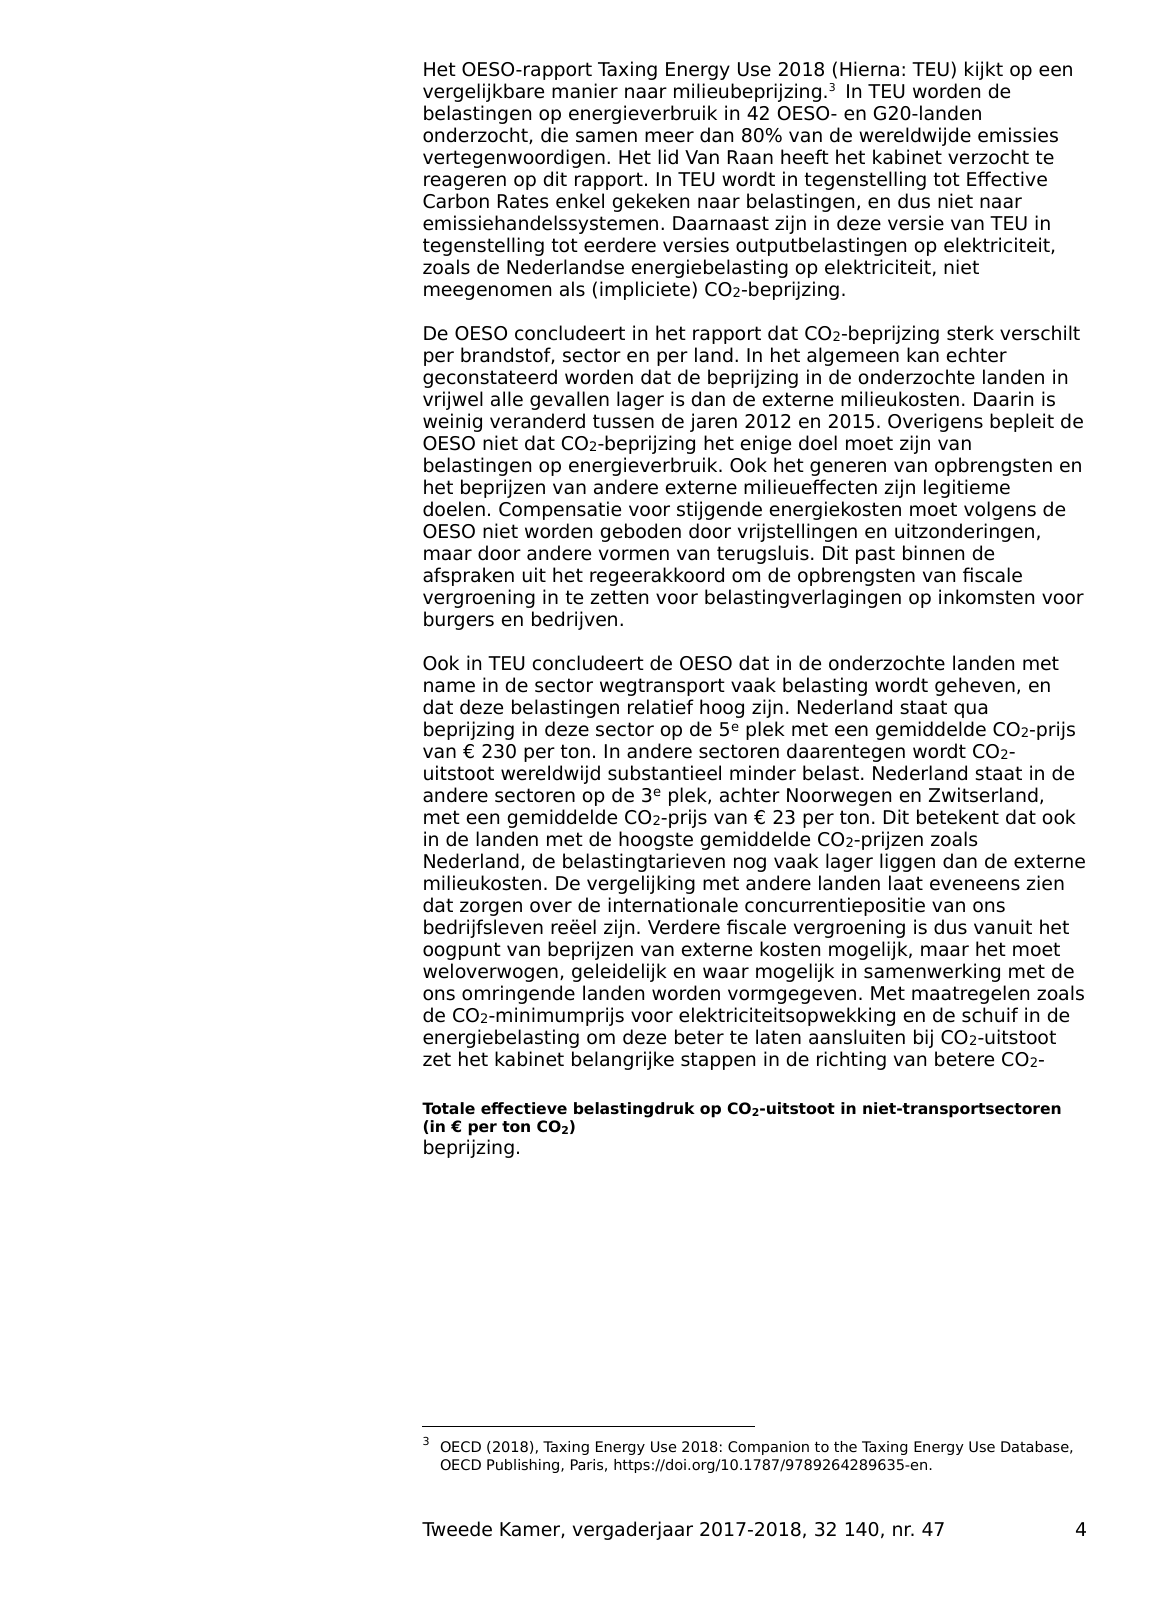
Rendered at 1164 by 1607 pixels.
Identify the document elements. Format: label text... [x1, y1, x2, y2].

text Het OESO-rapport Taxing Energy Use 2018 (Hierna: TEU) kijkt op een vergelijkbare manier naar milieubeprijzing. In TEU worden de belastingen op energieverbruik in 42 OESO- en G20-landen onderzocht, die samen meer dan 80% van de wereldwijde emissies vertegenwoordigen. Het lid Van Raan heeft het kabinet verzocht te reageren op dit rapport. In TEU wordt in tegenstelling tot Effective Carbon Rates enkel gekeken naar belastingen, en dus niet naar emissiehandelssystemen. Daarnaast zijn in deze versie van TEU in tegenstelling tot eerdere versies outputbelastingen op elektriciteit, zoals de Nederlandse energiebelasting op elektriciteit, niet meegenomen als (impliciete) CO2-beprijzing. [422, 59, 1087, 301]
text OECD (2018), Taxing Energy Use 2018: Companion to the Taxing Energy Use Database, OECD Publishing, Paris, https://doi.org/10.1787/9789264289635-en. [422, 1435, 1087, 1474]
text De OESO concludeert in het rapport dat CO2-beprijzing sterk verschilt per brandstof, sector en per land. In het algemeen kan echter geconstateerd worden dat de beprijzing in de onderzochte landen in vrijwel alle gevallen lager is dan de externe milieukosten. Daarin is weinig veranderd tussen de jaren 2012 en 2015. Overigens bepleit de OESO niet dat CO2-beprijzing het enige doel moet zijn van belastingen op energieverbruik. Ook het generen van opbrengsten en het beprijzen van andere externe milieueffecten zijn legitieme doelen. Compensatie voor stijgende energiekosten moet volgens de OESO niet worden geboden door vrijstellingen en uitzonderingen, maar door andere vormen van terugsluis. Dit past binnen de afspraken uit het regeerakkoord om de opbrengsten van fiscale vergroening in te zetten voor belastingverlagingen op inkomsten voor burgers en bedrijven. [422, 323, 1087, 631]
text Ook in TEU concludeert de OESO dat in de onderzochte landen met name in de sector wegtransport vaak belasting wordt geheven, en dat deze belastingen relatief hoog zijn. Nederland staat qua beprijzing in deze sector op de 5e plek met een gemiddelde CO2-prijs van € 230 per ton. In andere sectoren daarentegen wordt CO2-uitstoot wereldwijd substantieel minder belast. Nederland staat in de andere sectoren op de 3e plek, achter Noorwegen en Zwitserland, met een gemiddelde CO2-prijs van € 23 per ton. Dit betekent dat ook in de landen met de hoogste gemiddelde CO2-prijzen zoals Nederland, de belastingtarieven nog vaak lager liggen dan de externe milieukosten. De vergelijking met andere landen laat eveneens zien dat zorgen over de internationale concurrentiepositie van ons bedrijfsleven reëel zijn. Verdere fiscale vergroening is dus vanuit het oogpunt van beprijzen van externe kosten mogelijk, maar het moet weloverwogen, geleidelijk en waar mogelijk in samenwerking met de ons omringende landen worden vormgegeven. Met maatregelen zoals de CO2-minimumprijs voor elektriciteitsopwekking en de schuif in de energiebelasting om deze beter te laten aansluiten bij CO2-uitstoot zet het kabinet belangrijke stappen in de richting van betere CO2-beprijzing. [422, 653, 1087, 1159]
text Totale effectieve belastingdruk op CO2-uitstoot in niet-transportsectoren (in € per ton CO2) [422, 1100, 1072, 1137]
